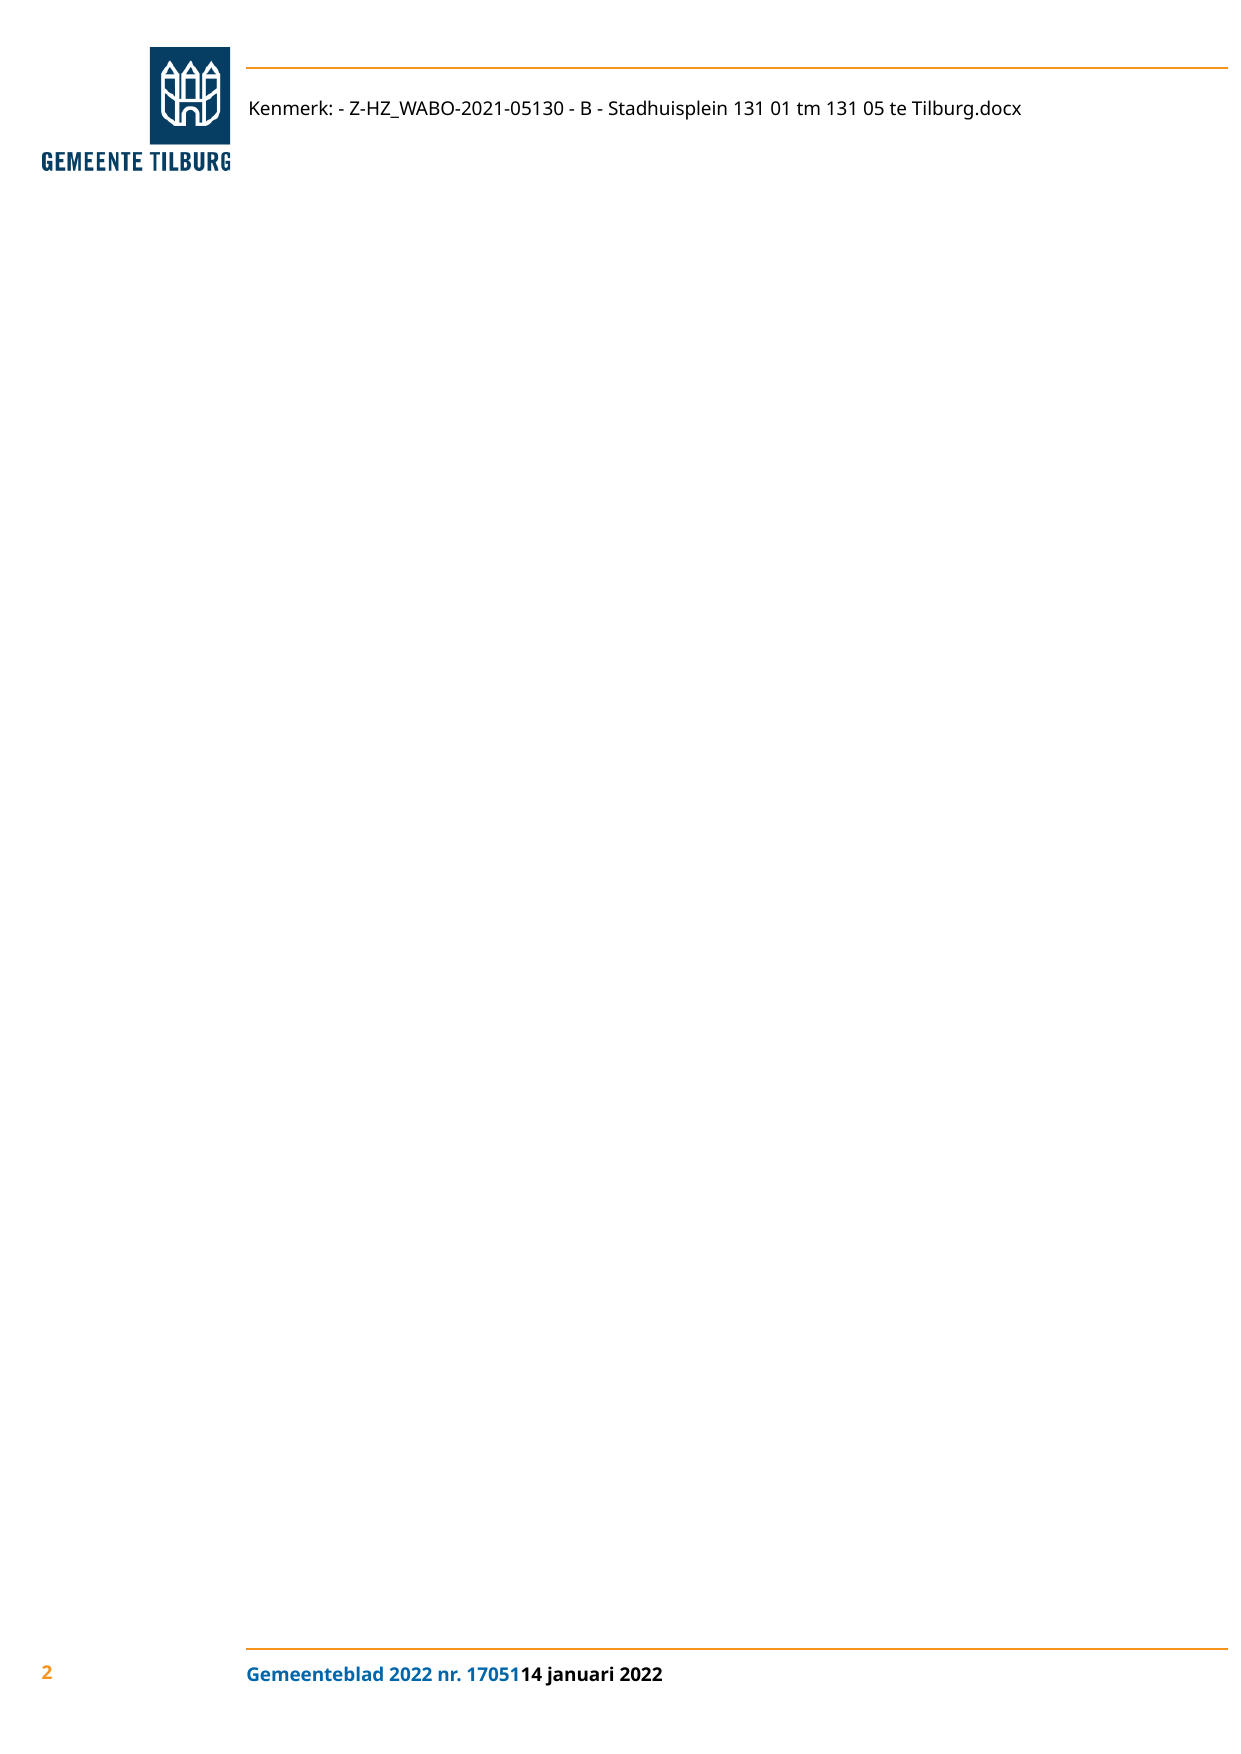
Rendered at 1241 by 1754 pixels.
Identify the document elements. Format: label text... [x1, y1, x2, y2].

picture [41, 47, 231, 172]
text Kenmerk: - Z-HZ_WABO-2021-05130 - B - Stadhuisplein 131 01 tm 131 05 te Tilburg.docx [248, 95, 1152, 121]
